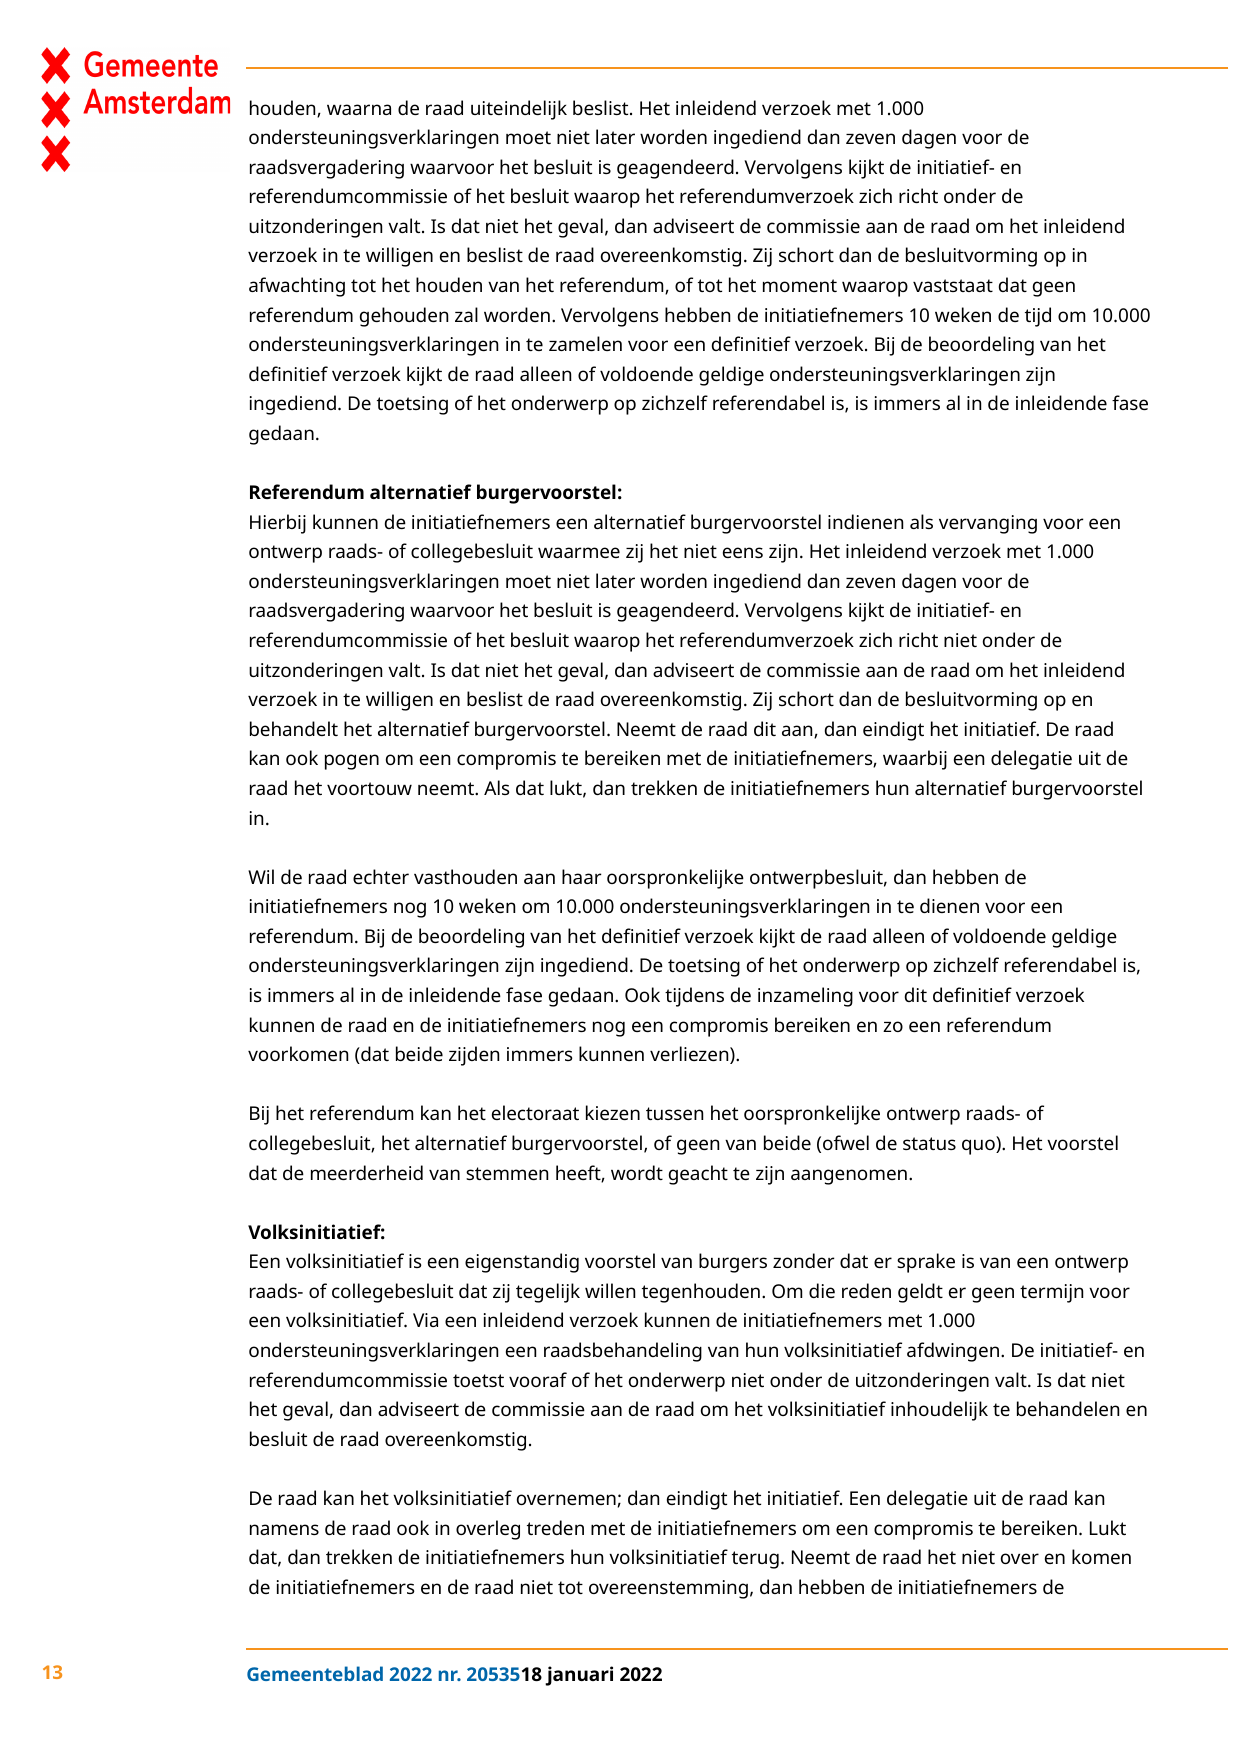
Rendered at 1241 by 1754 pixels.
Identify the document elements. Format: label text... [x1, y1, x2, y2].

text houden, waarna de raad uiteindelijk beslist. Het inleidend verzoek met 1.000 ondersteuningsverklaringen moet niet later worden ingediend dan zeven dagen voor de raadsvergadering waarvoor het besluit is geagendeerd. Vervolgens kijkt de initiatief- en referendumcommissie of het besluit waarop het referendumverzoek zich richt onder de uitzonderingen valt. Is dat niet het geval, dan adviseert de commissie aan de raad om het inleidend verzoek in te willigen en beslist de raad overeenkomstig. Zij schort dan de besluitvorming op in afwachting tot het houden van het referendum, of tot het moment waarop vaststaat dat geen referendum gehouden zal worden. Vervolgens hebben de initiatiefnemers 10 weken de tijd om 10.000 ondersteuningsverklaringen in te zamelen voor een definitief verzoek. Bij de beoordeling van het definitief verzoek kijkt de raad alleen of voldoende geldige ondersteuningsverklaringen zijn ingediend. De toetsing of het onderwerp op zichzelf referendabel is, is immers al in de inleidende fase gedaan. [248, 95, 1152, 446]
text Een volksinitiatief is een eigenstandig voorstel van burgers zonder dat er sprake is van een ontwerp raads- of collegebesluit dat zij tegelijk willen tegenhouden. Om die reden geldt er geen termijn voor een volksinitiatief. Via een inleidend verzoek kunnen de initiatiefnemers met 1.000 ondersteuningsverklaringen een raadsbehandeling van hun volksinitiatief afdwingen. De initiatief- en referendumcommissie toetst vooraf of het onderwerp niet onder de uitzonderingen valt. Is dat niet het geval, dan adviseert de commissie aan de raad om het volksinitiatief inhoudelijk te behandelen en besluit de raad overeenkomstig. [248, 1248, 1152, 1452]
picture [41, 47, 231, 172]
text Volksinitiatief: [248, 1219, 1152, 1245]
text Referendum alternatief burgervoorstel: [248, 479, 1152, 505]
text Hierbij kunnen de initiatiefnemers een alternatief burgervoorstel indienen als vervanging voor een ontwerp raads- of collegebesluit waarmee zij het niet eens zijn. Het inleidend verzoek met 1.000 ondersteuningsverklaringen moet niet later worden ingediend dan zeven dagen voor de raadsvergadering waarvoor het besluit is geagendeerd. Vervolgens kijkt de initiatief- en referendumcommissie of het besluit waarop het referendumverzoek zich richt niet onder de uitzonderingen valt. Is dat niet het geval, dan adviseert de commissie aan de raad om het inleidend verzoek in te willigen en beslist de raad overeenkomstig. Zij schort dan de besluitvorming op en behandelt het alternatief burgervoorstel. Neemt de raad dit aan, dan eindigt het initiatief. De raad kan ook pogen om een compromis te bereiken met de initiatiefnemers, waarbij een delegatie uit de raad het voortouw neemt. Als dat lukt, dan trekken de initiatiefnemers hun alternatief burgervoorstel in. [248, 509, 1152, 831]
text Wil de raad echter vasthouden aan haar oorspronkelijke ontwerpbesluit, dan hebben de initiatiefnemers nog 10 weken om 10.000 ondersteuningsverklaringen in te dienen voor een referendum. Bij de beoordeling van het definitief verzoek kijkt de raad alleen of voldoende geldige ondersteuningsverklaringen zijn ingediend. De toetsing of het onderwerp op zichzelf referendabel is, is immers al in de inleidende fase gedaan. Ook tijdens de inzameling voor dit definitief verzoek kunnen de raad en de initiatiefnemers nog een compromis bereiken en zo een referendum voorkomen (dat beide zijden immers kunnen verliezen). [248, 864, 1152, 1067]
text Bij het referendum kan het electoraat kiezen tussen het oorspronkelijke ontwerp raads- of collegebesluit, het alternatief burgervoorstel, of geen van beide (ofwel de status quo). Het voorstel dat de meerderheid van stemmen heeft, wordt geacht te zijn aangenomen. [248, 1101, 1152, 1186]
text De raad kan het volksinitiatief overnemen; dan eindigt het initiatief. Een delegatie uit de raad kan namens de raad ook in overleg treden met de initiatiefnemers om een compromis te bereiken. Lukt dat, dan trekken de initiatiefnemers hun volksinitiatief terug. Neemt de raad het niet over en komen de initiatiefnemers en de raad niet tot overeenstemming, dan hebben de initiatiefnemers de [248, 1485, 1152, 1600]
